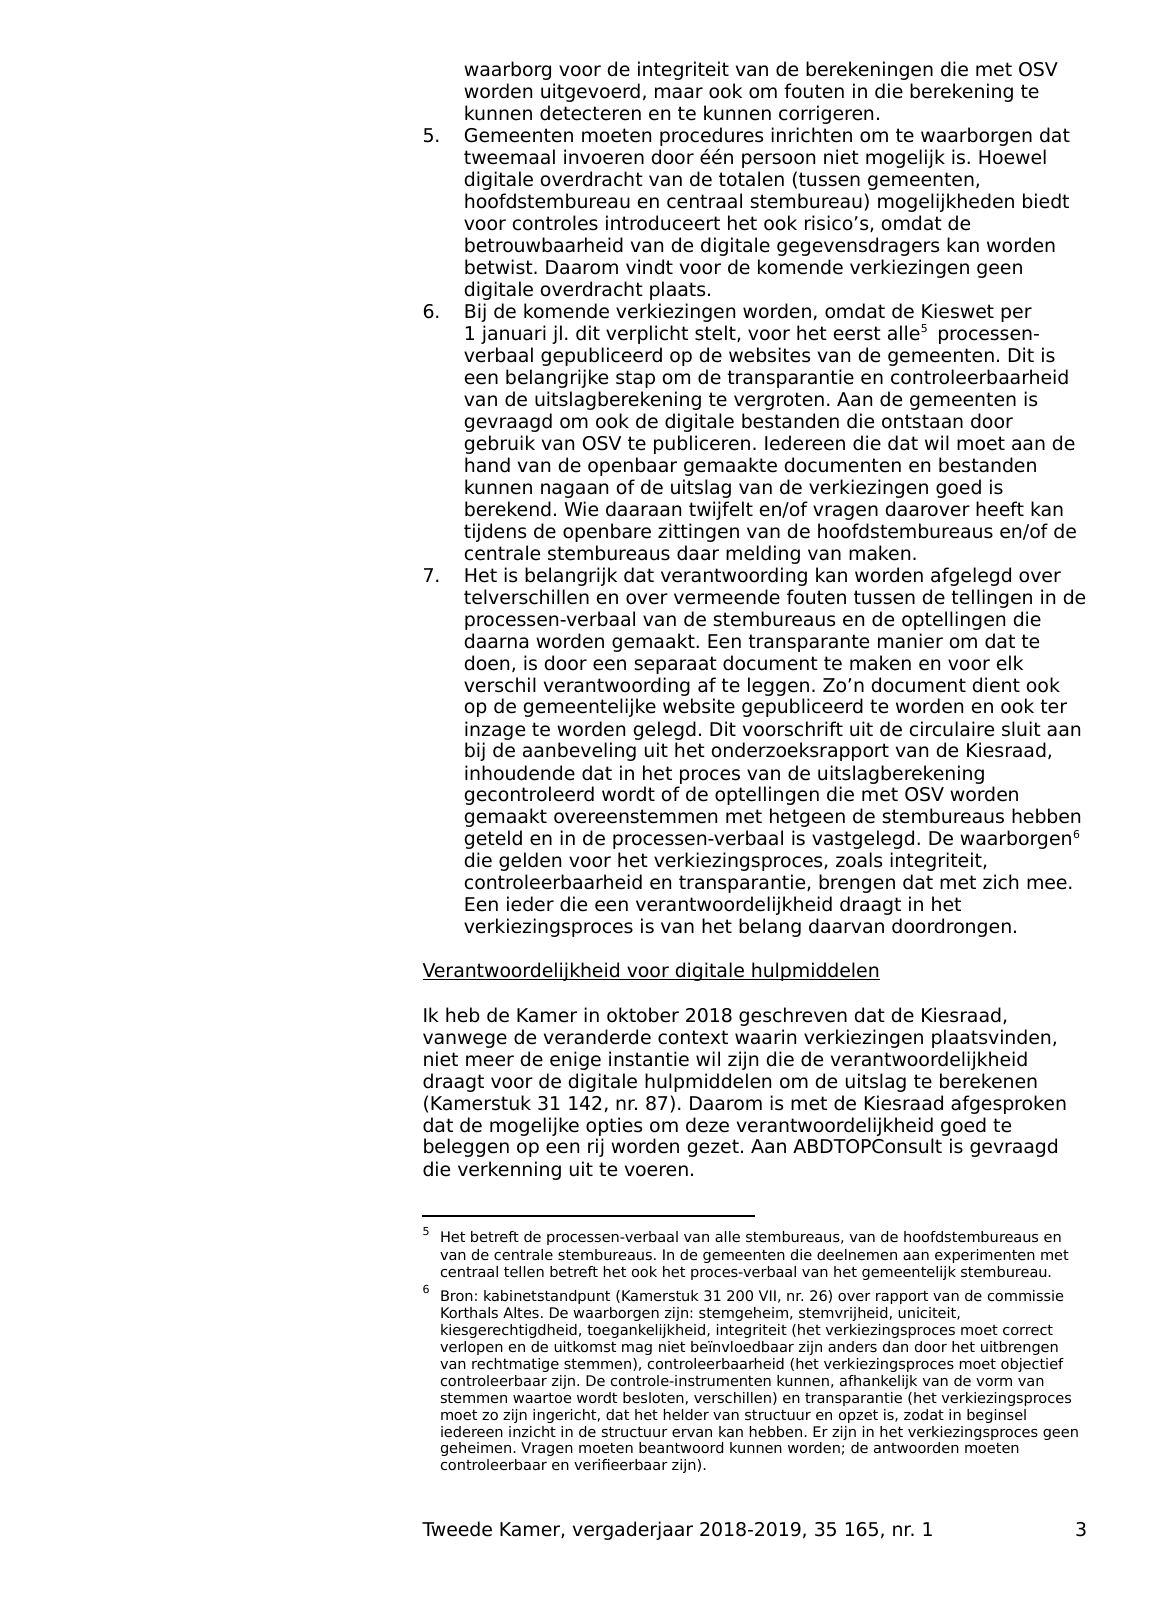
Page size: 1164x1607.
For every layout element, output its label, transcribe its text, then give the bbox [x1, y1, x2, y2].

text 7. Het is belangrijk dat verantwoording kan worden afgelegd over telverschillen en over vermeende fouten tussen de tellingen in de processen-verbaal van de stembureaus en de optellingen die daarna worden gemaakt. Een transparante manier om dat te doen, is door een separaat document te maken en voor elk verschil verantwoording af te leggen. Zo’n document dient ook op de gemeentelijke website gepubliceerd te worden en ook ter inzage te worden gelegd. Dit voorschrift uit de circulaire sluit aan bij de aanbeveling uit het onderzoeksrapport van de Kiesraad, inhoudende dat in het proces van de uitslagberekening gecontroleerd wordt of de optellingen die met OSV worden gemaakt overeenstemmen met hetgeen de stembureaus hebben geteld en in de processen-verbaal is vastgelegd. De waarborgen die gelden voor het verkiezingsproces, zoals integriteit, controleerbaarheid en transparantie, brengen dat met zich mee. Een ieder die een verantwoordelijkheid draagt in het verkiezingsproces is van het belang daarvan doordrongen. [422, 564, 1087, 938]
text Het betreft de processen-verbaal van alle stembureaus, van de hoofdstembureaus en van de centrale stembureaus. In de gemeenten die deelnemen aan experimenten met centraal tellen betreft het ook het proces-verbaal van het gemeentelijk stembureau. [422, 1225, 1087, 1281]
text Bron: kabinetstandpunt (Kamerstuk 31 200 VII, nr. 26) over rapport van de commissie Korthals Altes. De waarborgen zijn: stemgeheim, stemvrijheid, uniciteit, kiesgerechtigdheid, toegankelijkheid, integriteit (het verkiezingsproces moet correct verlopen en de uitkomst mag niet beïnvloedbaar zijn anders dan door het uitbrengen van rechtmatige stemmen), controleerbaarheid (het verkiezingsproces moet objectief controleerbaar zijn. De controle-instrumenten kunnen, afhankelijk van de vorm van stemmen waartoe wordt besloten, verschillen) en transparantie (het verkiezingsproces moet zo zijn ingericht, dat het helder van structuur en opzet is, zodat in beginsel iedereen inzicht in de structuur ervan kan hebben. Er zijn in het verkiezingsproces geen geheimen. Vragen moeten beantwoord kunnen worden; de antwoorden moeten controleerbaar en verifieerbaar zijn). [422, 1283, 1087, 1474]
text 5. Gemeenten moeten procedures inrichten om te waarborgen dat tweemaal invoeren door één persoon niet mogelijk is. Hoewel digitale overdracht van de totalen (tussen gemeenten, hoofdstembureau en centraal stembureau) mogelijkheden biedt voor controles introduceert het ook risico’s, omdat de betrouwbaarheid van de digitale gegevensdragers kan worden betwist. Daarom vindt voor de komende verkiezingen geen digitale overdracht plaats. [422, 125, 1087, 301]
text Ik heb de Kamer in oktober 2018 geschreven dat de Kiesraad, vanwege de veranderde context waarin verkiezingen plaatsvinden, niet meer de enige instantie wil zijn die de verantwoordelijkheid draagt voor de digitale hulpmiddelen om de uitslag te berekenen (Kamerstuk 31 142, nr. 87). Daarom is met de Kiesraad afgesproken dat de mogelijke opties om deze verantwoordelijkheid goed te beleggen op een rij worden gezet. Aan ABDTOPConsult is gevraagd die verkenning uit te voeren. [422, 1004, 1087, 1180]
text waarborg voor de integriteit van de berekeningen die met OSV worden uitgevoerd, maar ook om fouten in die berekening te kunnen detecteren en te kunnen corrigeren. [422, 59, 1087, 125]
subtitle Verantwoordelijkheid voor digitale hulpmiddelen [422, 960, 1087, 982]
text 6. Bij de komende verkiezingen worden, omdat de Kieswet per 1 januari jl. dit verplicht stelt, voor het eerst alle processen-verbaal gepubliceerd op de websites van de gemeenten. Dit is een belangrijke stap om de transparantie en controleerbaarheid van de uitslagberekening te vergroten. Aan de gemeenten is gevraagd om ook de digitale bestanden die ontstaan door gebruik van OSV te publiceren. Iedereen die dat wil moet aan de hand van de openbaar gemaakte documenten en bestanden kunnen nagaan of de uitslag van de verkiezingen goed is berekend. Wie daaraan twijfelt en/of vragen daarover heeft kan tijdens de openbare zittingen van de hoofdstembureaus en/of de centrale stembureaus daar melding van maken. [422, 301, 1087, 564]
